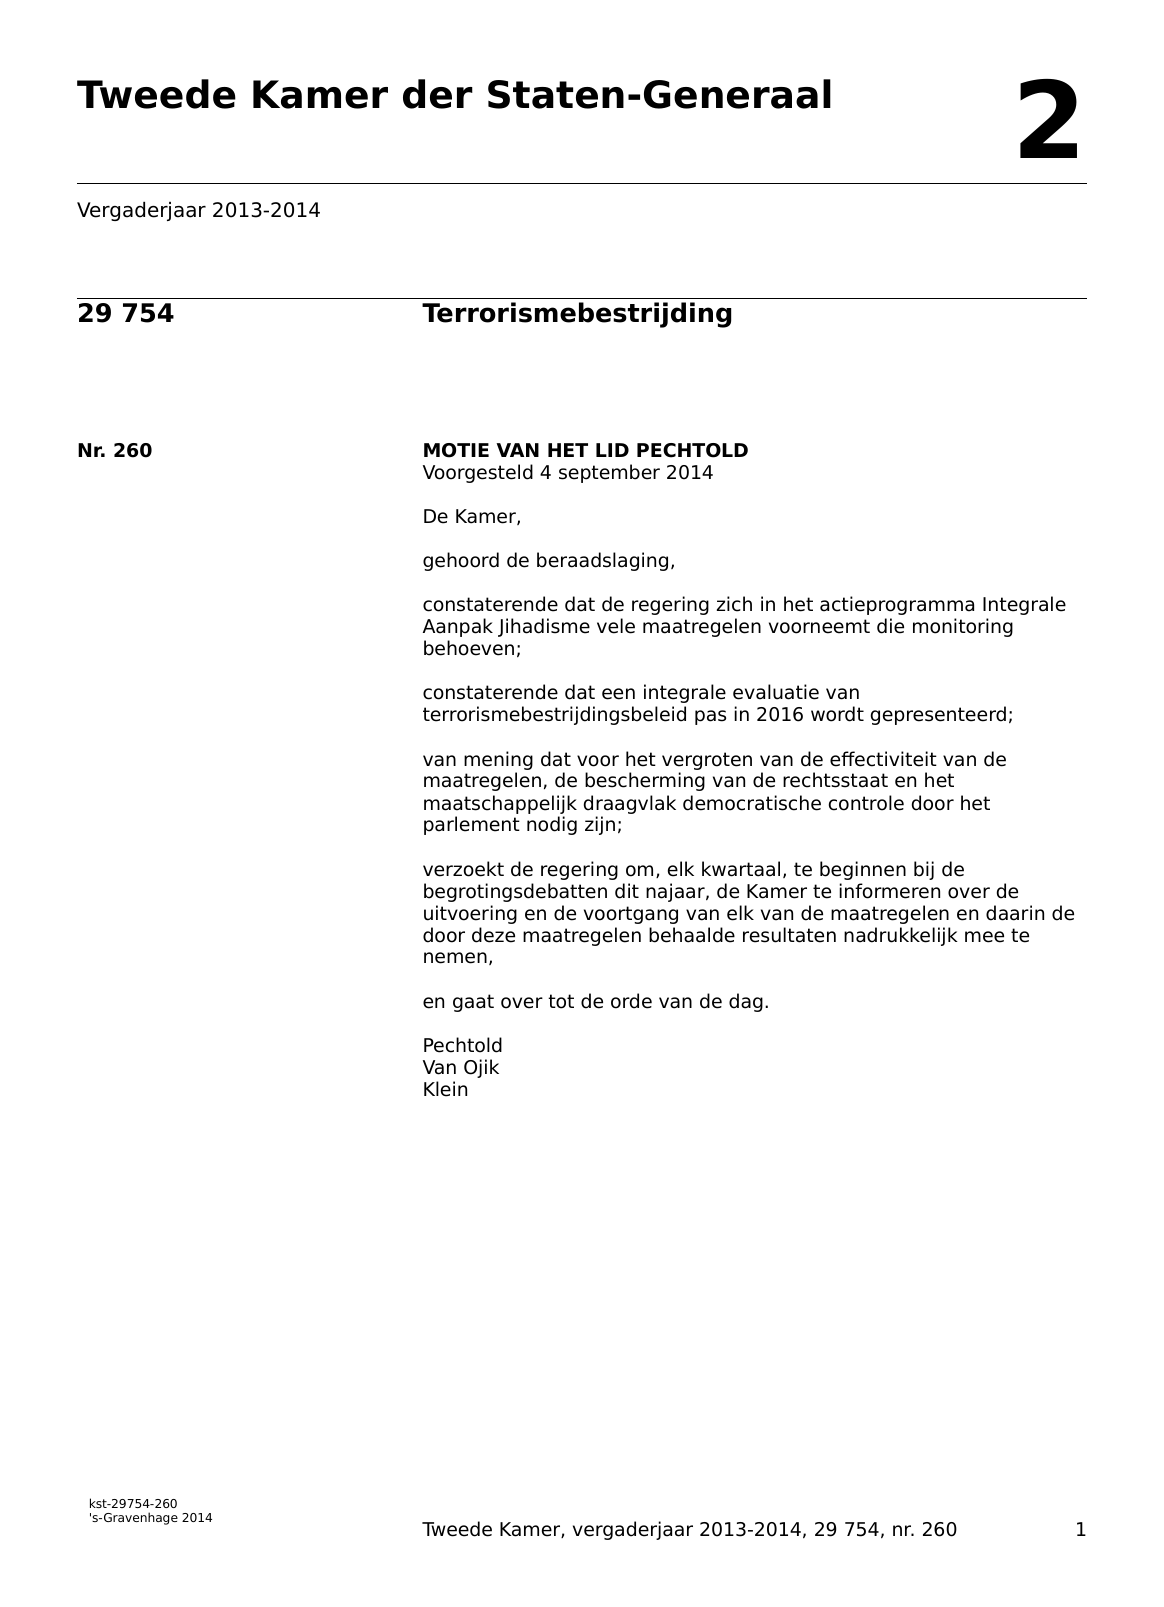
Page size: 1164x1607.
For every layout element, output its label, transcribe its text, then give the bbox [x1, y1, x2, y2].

text constaterende dat een integrale evaluatie van terrorismebestrijdingsbeleid pas in 2016 wordt gepresenteerd; [422, 682, 1087, 726]
text van mening dat voor het vergroten van de effectiviteit van de maatregelen, de bescherming van de rechtsstaat en het maatschappelijk draagvlak democratische controle door het parlement nodig zijn; [422, 748, 1087, 836]
text Pechtold [422, 1035, 1087, 1057]
text Voorgesteld 4 september 2014 [422, 462, 1087, 484]
text De Kamer, [422, 506, 1087, 528]
text Klein [422, 1079, 1087, 1101]
table_cell Vergaderjaar 2013-2014 [77, 184, 1087, 298]
text Van Ojik [422, 1057, 1087, 1079]
text 's-Gravenhage 2014 [88, 1511, 323, 1525]
table_header 2 [886, 59, 1087, 183]
text gehoord de beraadslaging, [422, 550, 1087, 572]
text constaterende dat de regering zich in het actieprogramma Integrale Aanpak Jihadisme vele maatregelen voorneemt die monitoring behoeven; [422, 594, 1087, 660]
text en gaat over tot de orde van de dag. [422, 991, 1087, 1013]
text kst-29754-260 [88, 1497, 323, 1511]
table_header Tweede Kamer der Staten-Generaal [77, 59, 886, 183]
subtitle Nr. 260 MOTIE VAN HET LID PECHTOLD [77, 440, 1087, 462]
subtitle 29 754 Terrorismebestrijding [77, 299, 1087, 329]
text verzoekt de regering om, elk kwartaal, te beginnen bij de begrotingsdebatten dit najaar, de Kamer te informeren over de uitvoering en de voortgang van elk van de maatregelen en daarin de door deze maatregelen behaalde resultaten nadrukkelijk mee te nemen, [422, 858, 1087, 968]
